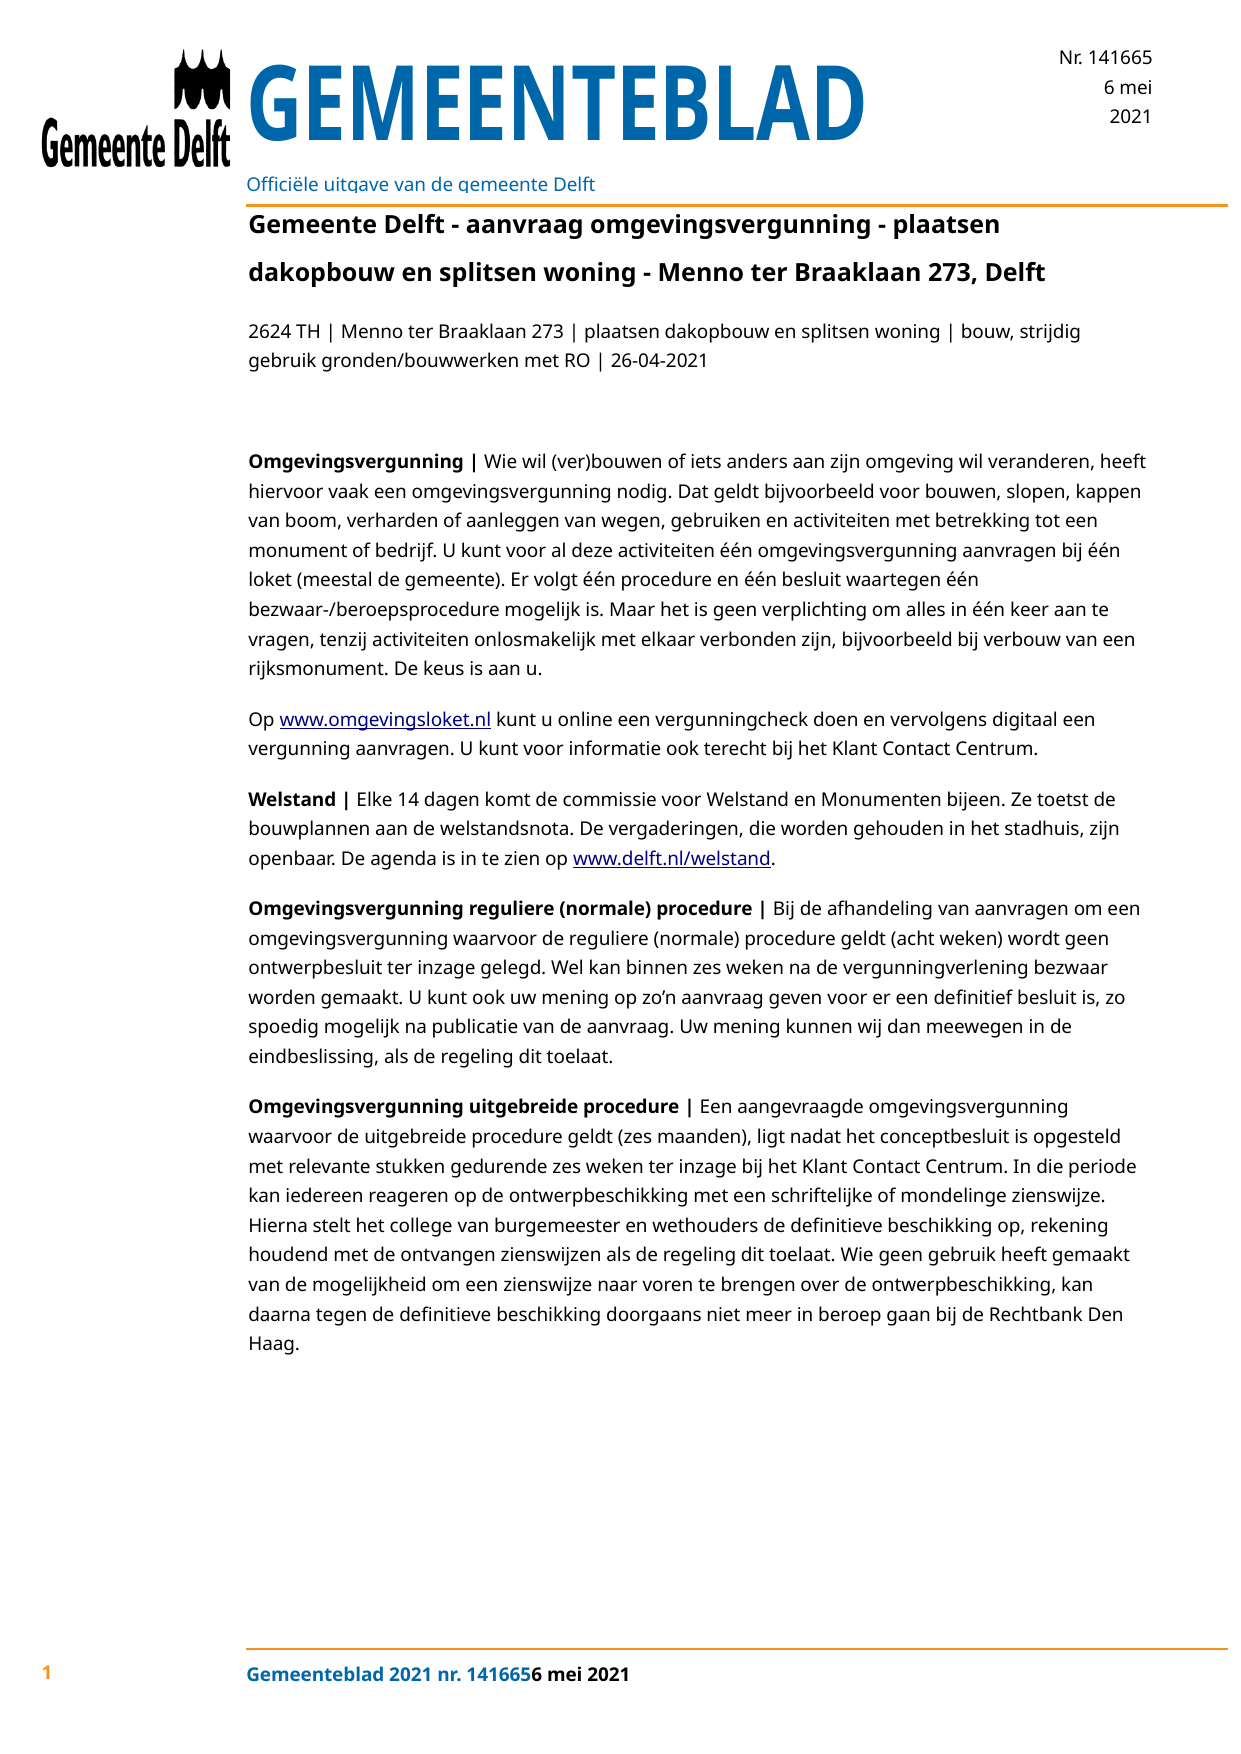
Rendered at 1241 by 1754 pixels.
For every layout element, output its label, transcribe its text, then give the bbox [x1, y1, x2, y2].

picture [41, 47, 231, 172]
text Omgevingsvergunning uitgebreide procedure | Een aangevraagde omgevingsvergunning waarvoor de uitgebreide procedure geldt (zes maanden), ligt nadat het conceptbesluit is opgesteld met relevante stukken gedurende zes weken ter inzage bij het Klant Contact Centrum. In die periode kan iedereen reageren op de ontwerpbeschikking met een schriftelijke of mondelinge zienswijze. Hierna stelt het college van burgemeester en wethouders de definitieve beschikking op, rekening houdend met de ontvangen zienswijzen als de regeling dit toelaat. Wie geen gebruik heeft gemaakt van de mogelijkheid om een zienswijze naar voren te brengen over de ontwerpbeschikking, kan daarna tegen de definitieve beschikking doorgaans niet meer in beroep gaan bij de Rechtbank Den Haag. [248, 1094, 1152, 1356]
text Omgevingsvergunning reguliere (normale) procedure | Bij de afhandeling van aanvragen om een omgevingsvergunning waarvoor de reguliere (normale) procedure geldt (acht weken) wordt geen ontwerpbesluit ter inzage gelegd. Wel kan binnen zes weken na de vergunningverlening bezwaar worden gemaakt. U kunt ook uw mening op zo’n aanvraag geven voor er een definitief besluit is, zo spoedig mogelijk na publicatie van de aanvraag. Uw mening kunnen wij dan meewegen in de eindbeslissing, als de regeling dit toelaat. [248, 895, 1152, 1069]
text 2624 TH | Menno ter Braaklaan 273 | plaatsen dakopbouw en splitsen woning | bouw, strijdig gebruik gronden/bouwwerken met RO | 26-04-2021 [248, 318, 1152, 373]
text Omgevingsvergunning | Wie wil (ver)bouwen of iets anders aan zijn omgeving wil veranderen, heeft hiervoor vaak een omgevingsvergunning nodig. Dat geldt bijvoorbeeld voor bouwen, slopen, kappen van boom, verharden of aanleggen van wegen, gebruiken en activiteiten met betrekking tot een monument of bedrijf. U kunt voor al deze activiteiten één omgevingsvergunning aanvragen bij één loket (meestal de gemeente). Er volgt één procedure en één besluit waartegen één bezwaar-/beroepsprocedure mogelijk is. Maar het is geen verplichting om alles in één keer aan te vragen, tenzij activiteiten onlosmakelijk met elkaar verbonden zijn, bijvoorbeeld bij verbouw van een rijksmonument. De keus is aan u. [248, 448, 1152, 681]
text Op www.omgevingsloket.nl kunt u online een vergunningcheck doen en vervolgens digitaal een vergunning aanvragen. U kunt voor informatie ook terecht bij het Klant Contact Centrum. [248, 706, 1152, 761]
text Welstand | Elke 14 dagen komt de commissie voor Welstand en Monumenten bijeen. Ze toetst de bouwplannen aan de welstandsnota. De vergaderingen, die worden gehouden in het stadhuis, zijn openbaar. De agenda is in te zien op www.delft.nl/welstand. [248, 786, 1152, 871]
text Gemeente Delft - aanvraag omgevingsvergunning - plaatsen dakopbouw en splitsen woning - Menno ter Braaklaan 273, Delft [248, 207, 1152, 288]
